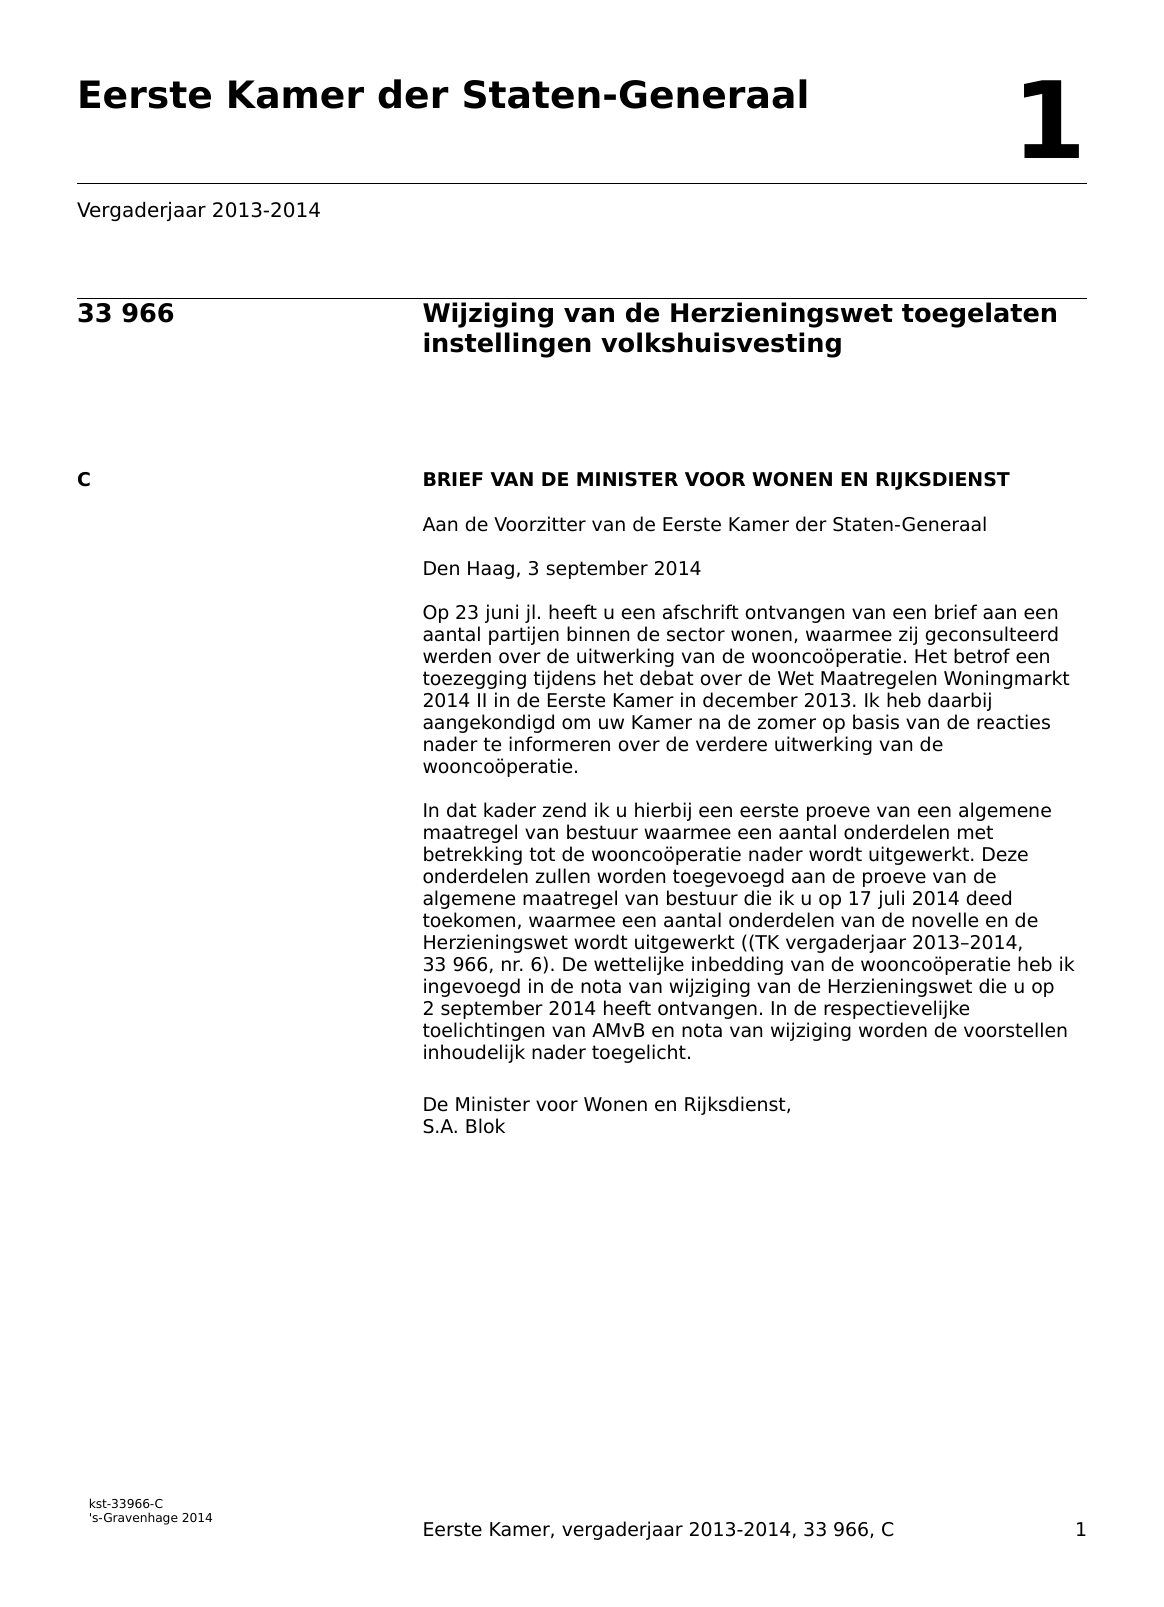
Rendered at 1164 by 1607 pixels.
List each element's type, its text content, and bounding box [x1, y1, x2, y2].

text De Minister voor Wonen en Rijksdienst, S.A. Blok [422, 1094, 1087, 1138]
text In dat kader zend ik u hierbij een eerste proeve van een algemene maatregel van bestuur waarmee een aantal onderdelen met betrekking tot de wooncoöperatie nader wordt uitgewerkt. Deze onderdelen zullen worden toegevoegd aan de proeve van de algemene maatregel van bestuur die ik u op 17 juli 2014 deed toekomen, waarmee een aantal onderdelen van de novelle en de Herzieningswet wordt uitgewerkt ((TK vergaderjaar 2013–2014, 33 966, nr. 6). De wettelijke inbedding van de wooncoöperatie heb ik ingevoegd in de nota van wijziging van de Herzieningswet die u op 2 september 2014 heeft ontvangen. In de respectievelijke toelichtingen van AMvB en nota van wijziging worden de voorstellen inhoudelijk nader toegelicht. [422, 800, 1087, 1064]
table_header 1 [886, 59, 1087, 183]
table_cell Vergaderjaar 2013-2014 [77, 184, 1087, 298]
text kst-33966-C [88, 1497, 323, 1511]
text Den Haag, 3 september 2014 [422, 558, 1087, 580]
text Op 23 juni jl. heeft u een afschrift ontvangen van een brief aan een aantal partijen binnen de sector wonen, waarmee zij geconsulteerd werden over de uitwerking van de wooncoöperatie. Het betrof een toezegging tijdens het debat over de Wet Maatregelen Woningmarkt 2014 II in de Eerste Kamer in december 2013. Ik heb daarbij aangekondigd om uw Kamer na de zomer op basis van de reacties nader te informeren over de verdere uitwerking van de wooncoöperatie. [422, 602, 1087, 778]
subtitle 33 966 Wijziging van de Herzieningswet toegelaten instellingen volkshuisvesting [77, 299, 1087, 358]
text Aan de Voorzitter van de Eerste Kamer der Staten-Generaal [422, 513, 1087, 536]
table_header Eerste Kamer der Staten-Generaal [77, 59, 886, 183]
text 's-Gravenhage 2014 [88, 1511, 323, 1525]
subtitle C BRIEF VAN DE MINISTER VOOR WONEN EN RIJKSDIENST [77, 469, 1087, 491]
